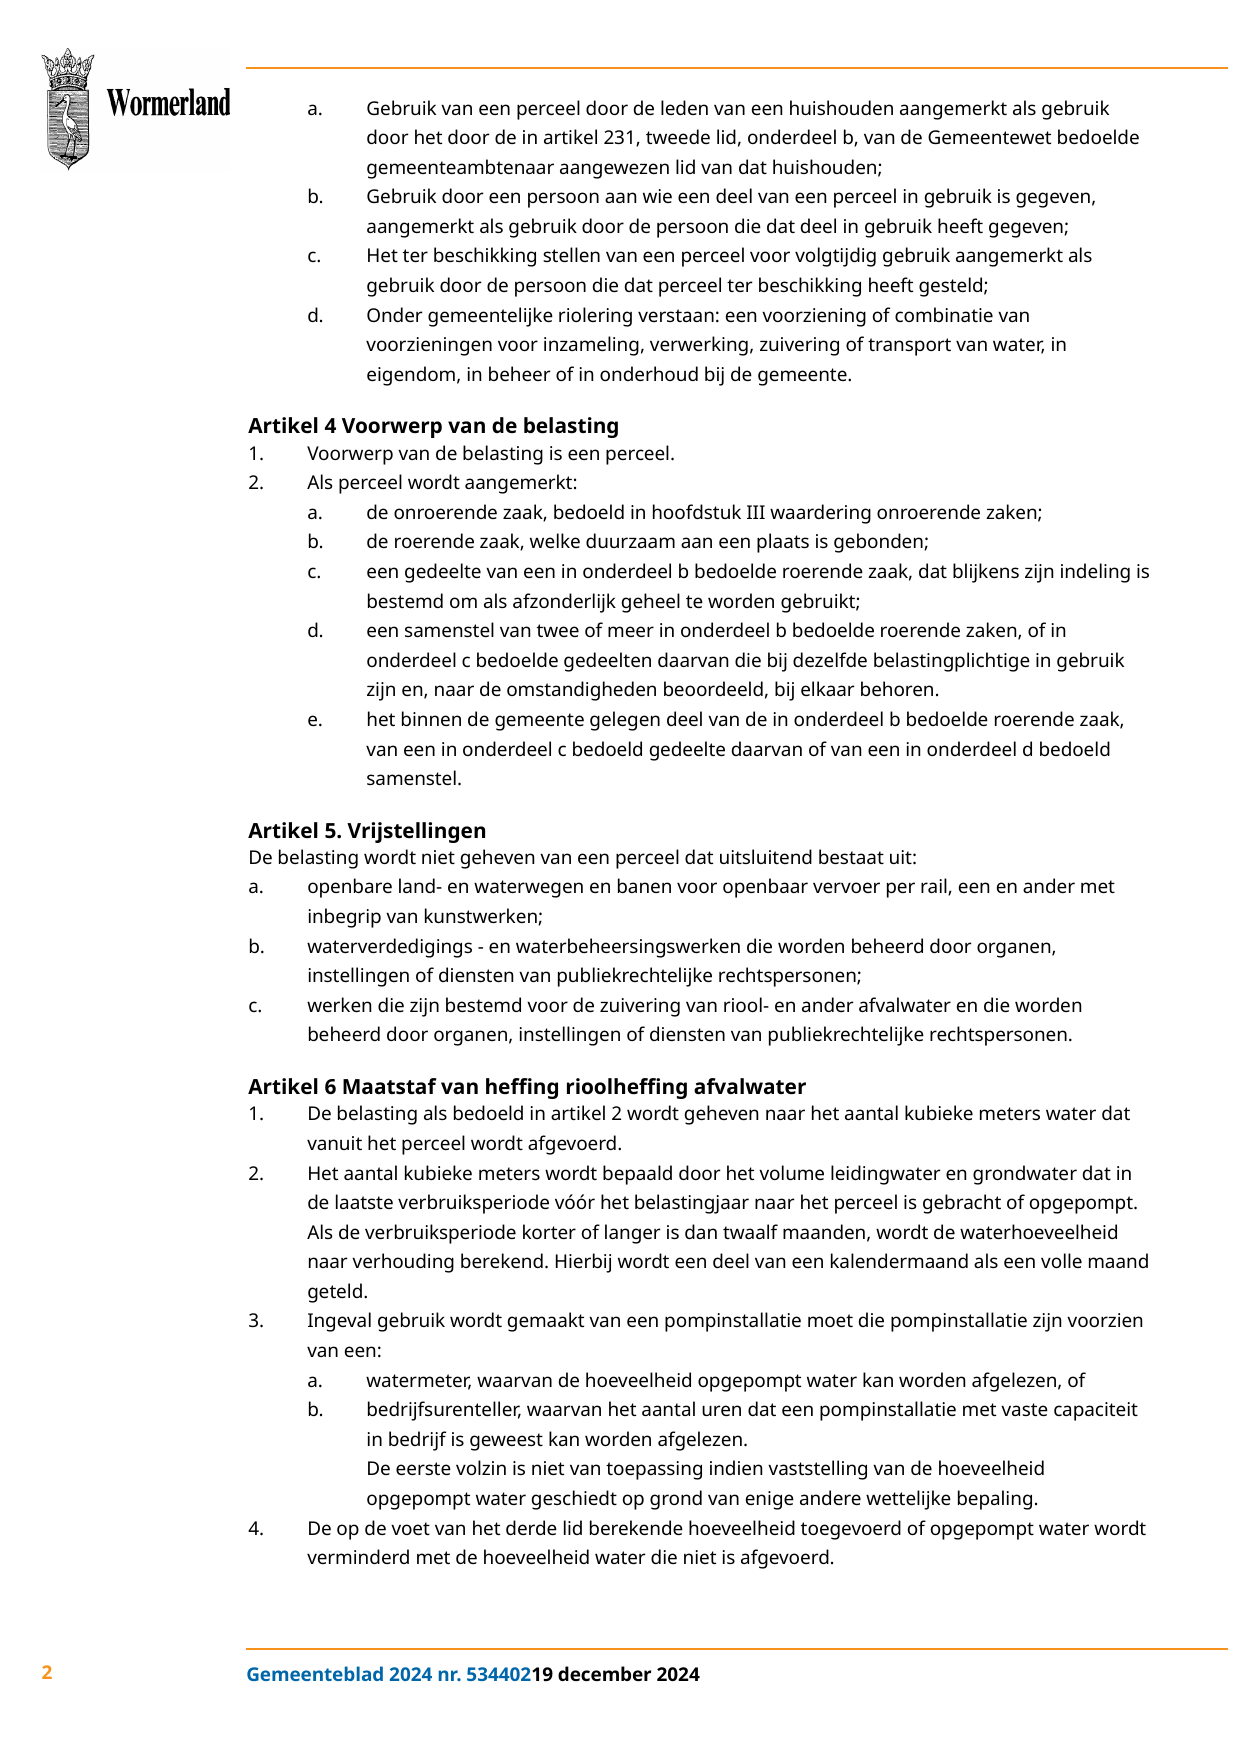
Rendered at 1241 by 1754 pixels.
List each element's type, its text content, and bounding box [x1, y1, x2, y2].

text Artikel 4 Voorwerp van de belasting [248, 411, 1152, 440]
list openbare land- en waterwegen en banen voor openbaar vervoer per rail, een en ander met inbegrip van kunstwerken; [248, 874, 1152, 929]
list werken die zijn bestemd voor de zuivering van riool- en ander afvalwater en die worden beheerd door organen, instellingen of diensten van publiekrechtelijke rechtspersonen. [248, 992, 1152, 1047]
list De belasting als bedoeld in artikel 2 wordt geheven naar het aantal kubieke meters water dat vanuit het perceel wordt afgevoerd. [248, 1101, 1152, 1156]
list Ingeval gebruik wordt gemaakt van een pompinstallatie moet die pompinstallatie zijn voorzien van een: [248, 1308, 1152, 1363]
list de onroerende zaak, bedoeld in hoofdstuk III waardering onroerende zaken; [307, 499, 1152, 525]
list Onder gemeentelijke riolering verstaan: een voorziening of combinatie van voorzieningen voor inzameling, verwerking, zuivering of transport van water, in eigendom, in beheer of in onderhoud bij de gemeente. [307, 302, 1152, 387]
list Het ter beschikking stellen van een perceel voor volgtijdig gebruik aangemerkt als gebruik door de persoon die dat perceel ter beschikking heeft gesteld; [307, 243, 1152, 298]
list watermeter, waarvan de hoeveelheid opgepompt water kan worden afgelezen, of [307, 1367, 1152, 1392]
list een samenstel van twee of meer in onderdeel b bedoelde roerende zaken, of in onderdeel c bedoelde gedeelten daarvan die bij dezelfde belastingplichtige in gebruik zijn en, naar de omstandigheden beoordeeld, bij elkaar behoren. [307, 617, 1152, 702]
list Het aantal kubieke meters wordt bepaald door het volume leidingwater en grondwater dat in de laatste verbruiksperiode vóór het belastingjaar naar het perceel is gebracht of opgepompt. Als de verbruiksperiode korter of langer is dan twaalf maanden, wordt de waterhoeveelheid naar verhouding berekend. Hierbij wordt een deel van een kalendermaand als een volle maand geteld. [248, 1160, 1152, 1304]
text Artikel 6 Maatstaf van heffing rioolheffing afvalwater [248, 1072, 1152, 1101]
list Gebruik van een perceel door de leden van een huishouden aangemerkt als gebruik door het door de in artikel 231, tweede lid, onderdeel b, van de Gemeentewet bedoelde gemeenteambtenaar aangewezen lid van dat huishouden; [307, 95, 1152, 180]
list Voorwerp van de belasting is een perceel. [248, 440, 1152, 466]
text Artikel 5. Vrijstellingen [248, 816, 1152, 844]
list een gedeelte van een in onderdeel b bedoelde roerende zaak, dat blijkens zijn indeling is bestemd om als afzonderlijk geheel te worden gebruikt; [307, 558, 1152, 613]
list bedrijfsurenteller, waarvan het aantal uren dat een pompinstallatie met vaste capaciteit in bedrijf is geweest kan worden afgelezen. [307, 1396, 1152, 1452]
text De belasting wordt niet geheven van een perceel dat uitsluitend bestaat uit: [248, 844, 1152, 870]
list waterverdedigings - en waterbeheersingswerken die worden beheerd door organen, instellingen of diensten van publiekrechtelijke rechtspersonen; [248, 933, 1152, 988]
list Als perceel wordt aangemerkt: [248, 469, 1152, 495]
list de roerende zaak, welke duurzaam aan een plaats is gebonden; [307, 529, 1152, 554]
list Gebruik door een persoon aan wie een deel van een perceel in gebruik is gegeven, aangemerkt als gebruik door de persoon die dat deel in gebruik heeft gegeven; [307, 183, 1152, 239]
list De op de voet van het derde lid berekende hoeveelheid toegevoerd of opgepompt water wordt verminderd met de hoeveelheid water die niet is afgevoerd. [248, 1515, 1152, 1570]
list het binnen de gemeente gelegen deel van de in onderdeel b bedoelde roerende zaak, van een in onderdeel c bedoeld gedeelte daarvan of van een in onderdeel d bedoeld samenstel. [307, 706, 1152, 791]
picture [41, 47, 231, 172]
list De eerste volzin is niet van toepassing indien vaststelling van de hoeveelheid opgepompt water geschiedt op grond van enige andere wettelijke bepaling. [307, 1456, 1152, 1511]
